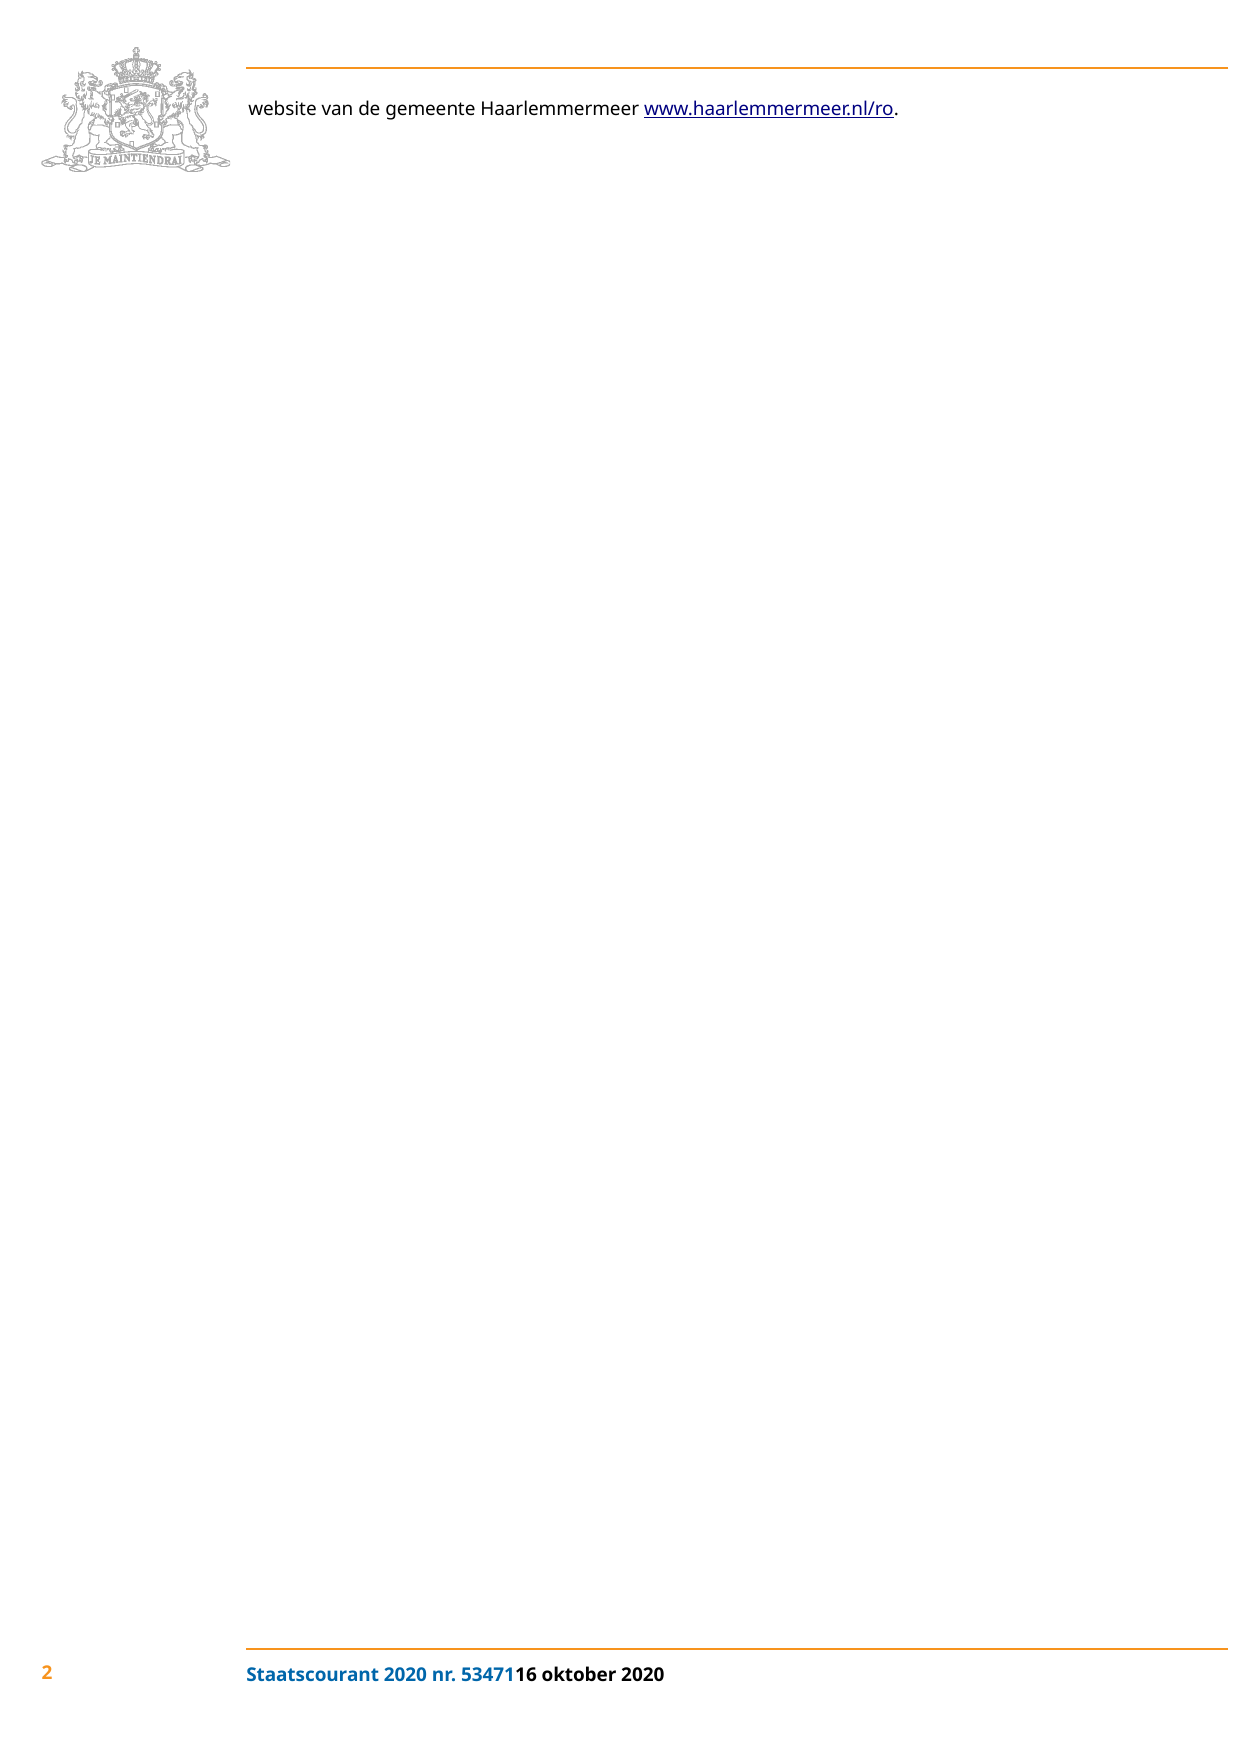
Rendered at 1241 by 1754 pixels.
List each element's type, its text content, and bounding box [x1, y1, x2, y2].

text website van de gemeente Haarlemmermeer www.haarlemmermeer.nl/ro. [248, 95, 1152, 121]
picture [41, 47, 231, 172]
